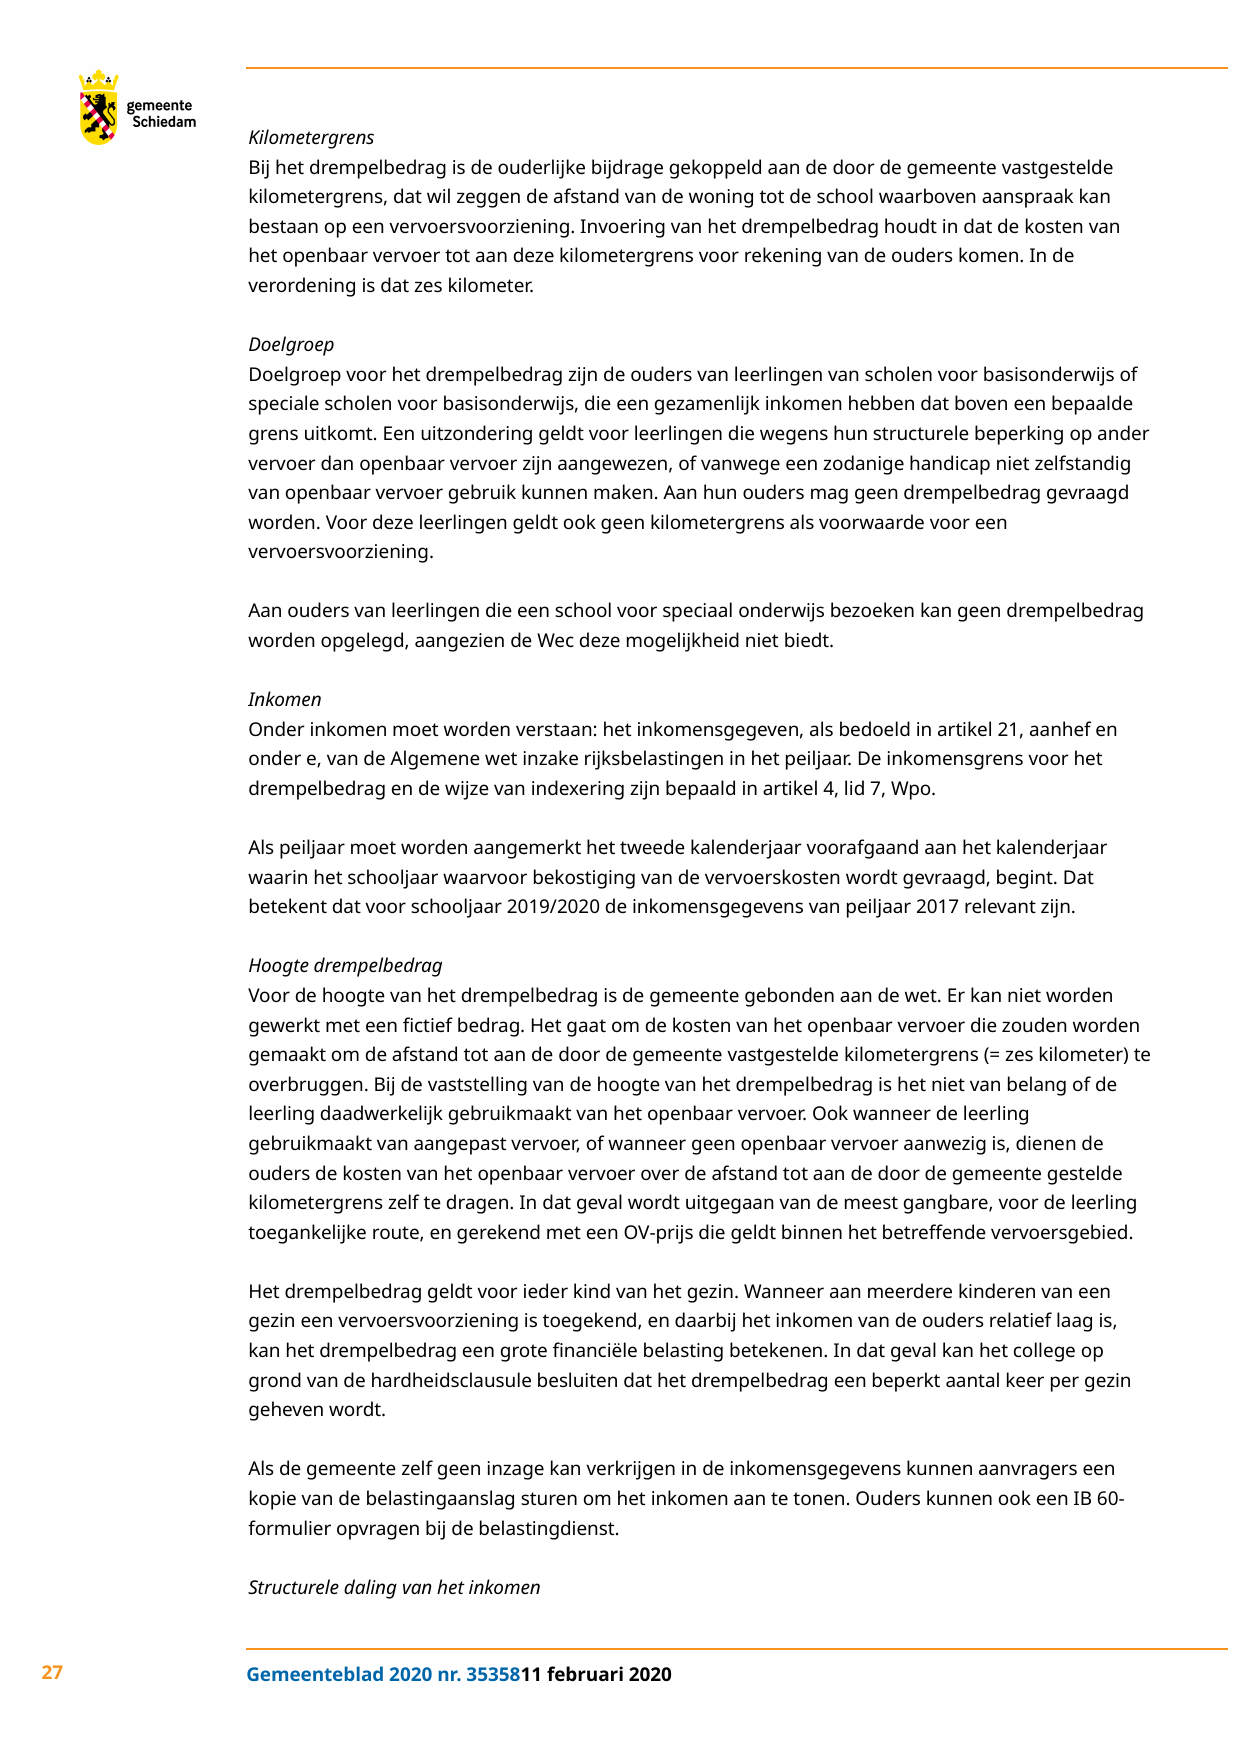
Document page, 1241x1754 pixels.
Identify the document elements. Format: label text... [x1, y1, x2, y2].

picture [41, 47, 231, 172]
text Als de gemeente zelf geen inzage kan verkrijgen in de inkomensgegevens kunnen aanvragers een kopie van de belastingaanslag sturen om het inkomen aan te tonen. Ouders kunnen ook een IB 60-formulier opvragen bij de belastingdienst. [248, 1456, 1152, 1541]
text Doelgroep [248, 331, 1152, 357]
text Kilometergrens [248, 124, 1152, 150]
text Als peiljaar moet worden aangemerkt het tweede kalenderjaar voorafgaand aan het kalenderjaar waarin het schooljaar waarvoor bekostiging van de vervoerskosten wordt gevraagd, begint. Dat betekent dat voor schooljaar 2019/2020 de inkomensgegevens van peiljaar 2017 relevant zijn. [248, 834, 1152, 919]
text Aan ouders van leerlingen die een school voor speciaal onderwijs bezoeken kan geen drempelbedrag worden opgelegd, aangezien de Wec deze mogelijkheid niet biedt. [248, 598, 1152, 653]
text Structurele daling van het inkomen [248, 1574, 1152, 1600]
text Inkomen [248, 686, 1152, 712]
text Doelgroep voor het drempelbedrag zijn de ouders van leerlingen van scholen voor basisonderwijs of speciale scholen voor basisonderwijs, die een gezamenlijk inkomen hebben dat boven een bepaalde grens uitkomt. Een uitzondering geldt voor leerlingen die wegens hun structurele beperking op ander vervoer dan openbaar vervoer zijn aangewezen, of vanwege een zodanige handicap niet zelfstandig van openbaar vervoer gebruik kunnen maken. Aan hun ouders mag geen drempelbedrag gevraagd worden. Voor deze leerlingen geldt ook geen kilometergrens als voorwaarde voor een vervoersvoorziening. [248, 361, 1152, 564]
text Onder inkomen moet worden verstaan: het inkomensgegeven, als bedoeld in artikel 21, aanhef en onder e, van de Algemene wet inzake rijksbelastingen in het peiljaar. De inkomensgrens voor het drempelbedrag en de wijze van indexering zijn bepaald in artikel 4, lid 7, Wpo. [248, 716, 1152, 801]
text Hoogte drempelbedrag [248, 953, 1152, 978]
text Voor de hoogte van het drempelbedrag is de gemeente gebonden aan de wet. Er kan niet worden gewerkt met een fictief bedrag. Het gaat om de kosten van het openbaar vervoer die zouden worden gemaakt om de afstand tot aan de door de gemeente vastgestelde kilometergrens (= zes kilometer) te overbruggen. Bij de vaststelling van de hoogte van het drempelbedrag is het niet van belang of de leerling daadwerkelijk gebruikmaakt van het openbaar vervoer. Ook wanneer de leerling gebruikmaakt van aangepast vervoer, of wanneer geen openbaar vervoer aanwezig is, dienen de ouders de kosten van het openbaar vervoer over de afstand tot aan de door de gemeente gestelde kilometergrens zelf te dragen. In dat geval wordt uitgegaan van de meest gangbare, voor de leerling toegankelijke route, en gerekend met een OV-prijs die geldt binnen het betreffende vervoersgebied. [248, 982, 1152, 1245]
text Het drempelbedrag geldt voor ieder kind van het gezin. Wanneer aan meerdere kinderen van een gezin een vervoersvoorziening is toegekend, en daarbij het inkomen van de ouders relatief laag is, kan het drempelbedrag een grote financiële belasting betekenen. In dat geval kan het college op grond van de hardheidsclausule besluiten dat het drempelbedrag een beperkt aantal keer per gezin geheven wordt. [248, 1278, 1152, 1422]
text Bij het drempelbedrag is de ouderlijke bijdrage gekoppeld aan de door de gemeente vastgestelde kilometergrens, dat wil zeggen de afstand van de woning tot de school waarboven aanspraak kan bestaan op een vervoersvoorziening. Invoering van het drempelbedrag houdt in dat de kosten van het openbaar vervoer tot aan deze kilometergrens voor rekening van de ouders komen. In de verordening is dat zes kilometer. [248, 154, 1152, 298]
